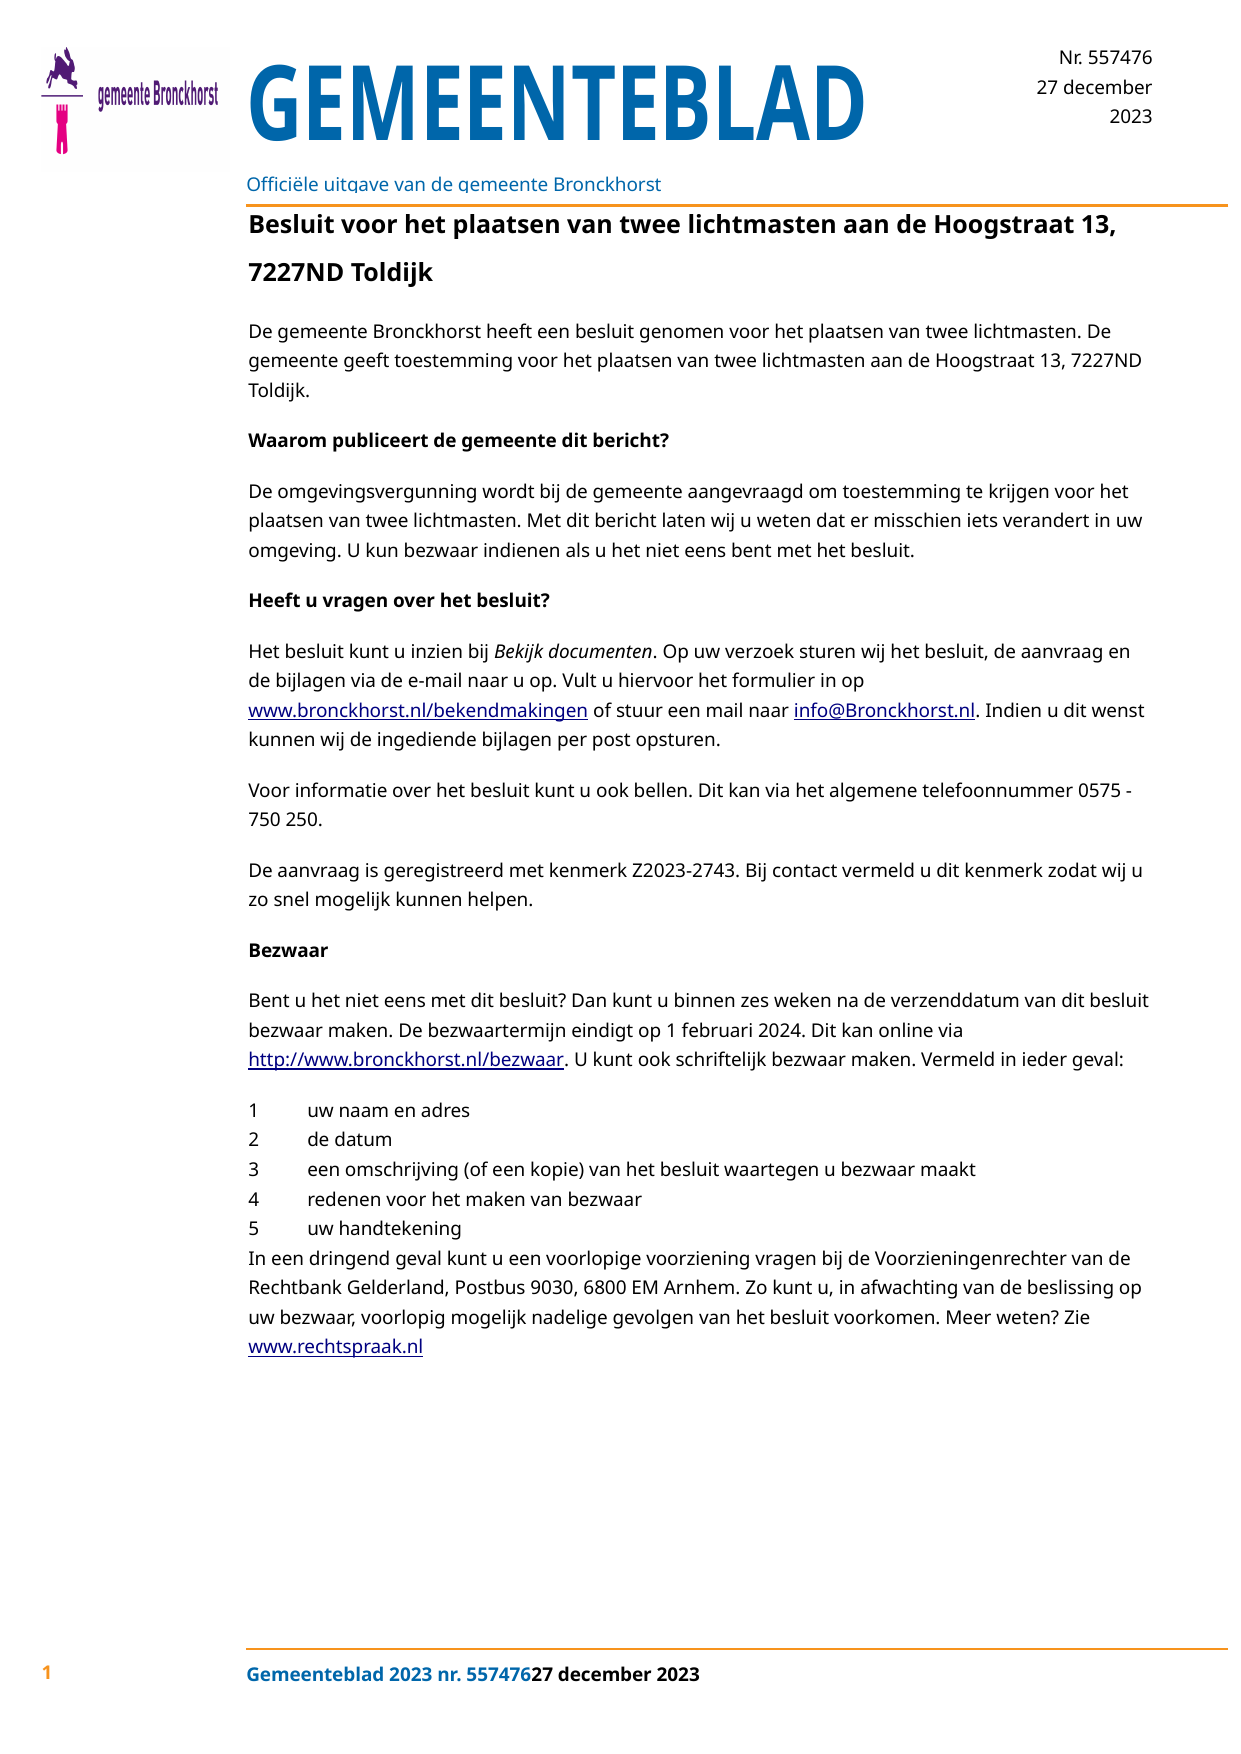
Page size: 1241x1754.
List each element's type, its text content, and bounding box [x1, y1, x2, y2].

picture [41, 47, 231, 172]
list de datum [248, 1127, 1152, 1152]
list een omschrijving (of een kopie) van het besluit waartegen u bezwaar maakt [248, 1156, 1152, 1182]
text Heeft u vragen over het besluit? [248, 587, 1152, 613]
text Besluit voor het plaatsen van twee lichtmasten aan de Hoogstraat 13, 7227ND Toldijk [248, 207, 1152, 288]
text Waarom publiceert de gemeente dit bericht? [248, 427, 1152, 453]
list redenen voor het maken van bezwaar [248, 1186, 1152, 1212]
text Bezwaar [248, 937, 1152, 963]
text De omgevingsvergunning wordt bij de gemeente aangevraagd om toestemming te krijgen voor het plaatsen van twee lichtmasten. Met dit bericht laten wij u weten dat er misschien iets verandert in uw omgeving. U kun bezwaar indienen als u het niet eens bent met het besluit. [248, 478, 1152, 563]
text Voor informatie over het besluit kunt u ook bellen. Dit kan via het algemene telefoonnummer 0575 - 750 250. [248, 777, 1152, 832]
text In een dringend geval kunt u een voorlopige voorziening vragen bij de Voorzieningenrechter van de Rechtbank Gelderland, Postbus 9030, 6800 EM Arnhem. Zo kunt u, in afwachting van de beslissing op uw bezwaar, voorlopig mogelijk nadelige gevolgen van het besluit voorkomen. Meer weten? Zie www.rechtspraak.nl [248, 1245, 1152, 1359]
text Bent u het niet eens met dit besluit? Dan kunt u binnen zes weken na de verzenddatum van dit besluit bezwaar maken. De bezwaartermijn eindigt op 1 februari 2024. Dit kan online via http://www.bronckhorst.nl/bezwaar. U kunt ook schriftelijk bezwaar maken. Vermeld in ieder geval: [248, 987, 1152, 1072]
list uw naam en adres [248, 1097, 1152, 1123]
text De gemeente Bronckhorst heeft een besluit genomen voor het plaatsen van twee lichtmasten. De gemeente geeft toestemming voor het plaatsen van twee lichtmasten aan de Hoogstraat 13, 7227ND Toldijk. [248, 318, 1152, 403]
text De aanvraag is geregistreerd met kenmerk Z2023-2743. Bij contact vermeld u dit kenmerk zodat wij u zo snel mogelijk kunnen helpen. [248, 857, 1152, 912]
text Het besluit kunt u inzien bij Bekijk documenten. Op uw verzoek sturen wij het besluit, de aanvraag en de bijlagen via de e-mail naar u op. Vult u hiervoor het formulier in op www.bronckhorst.nl/bekendmakingen of stuur een mail naar info@Bronckhorst.nl. Indien u dit wenst kunnen wij de ingediende bijlagen per post opsturen. [248, 638, 1152, 752]
list uw handtekening [248, 1215, 1152, 1241]
